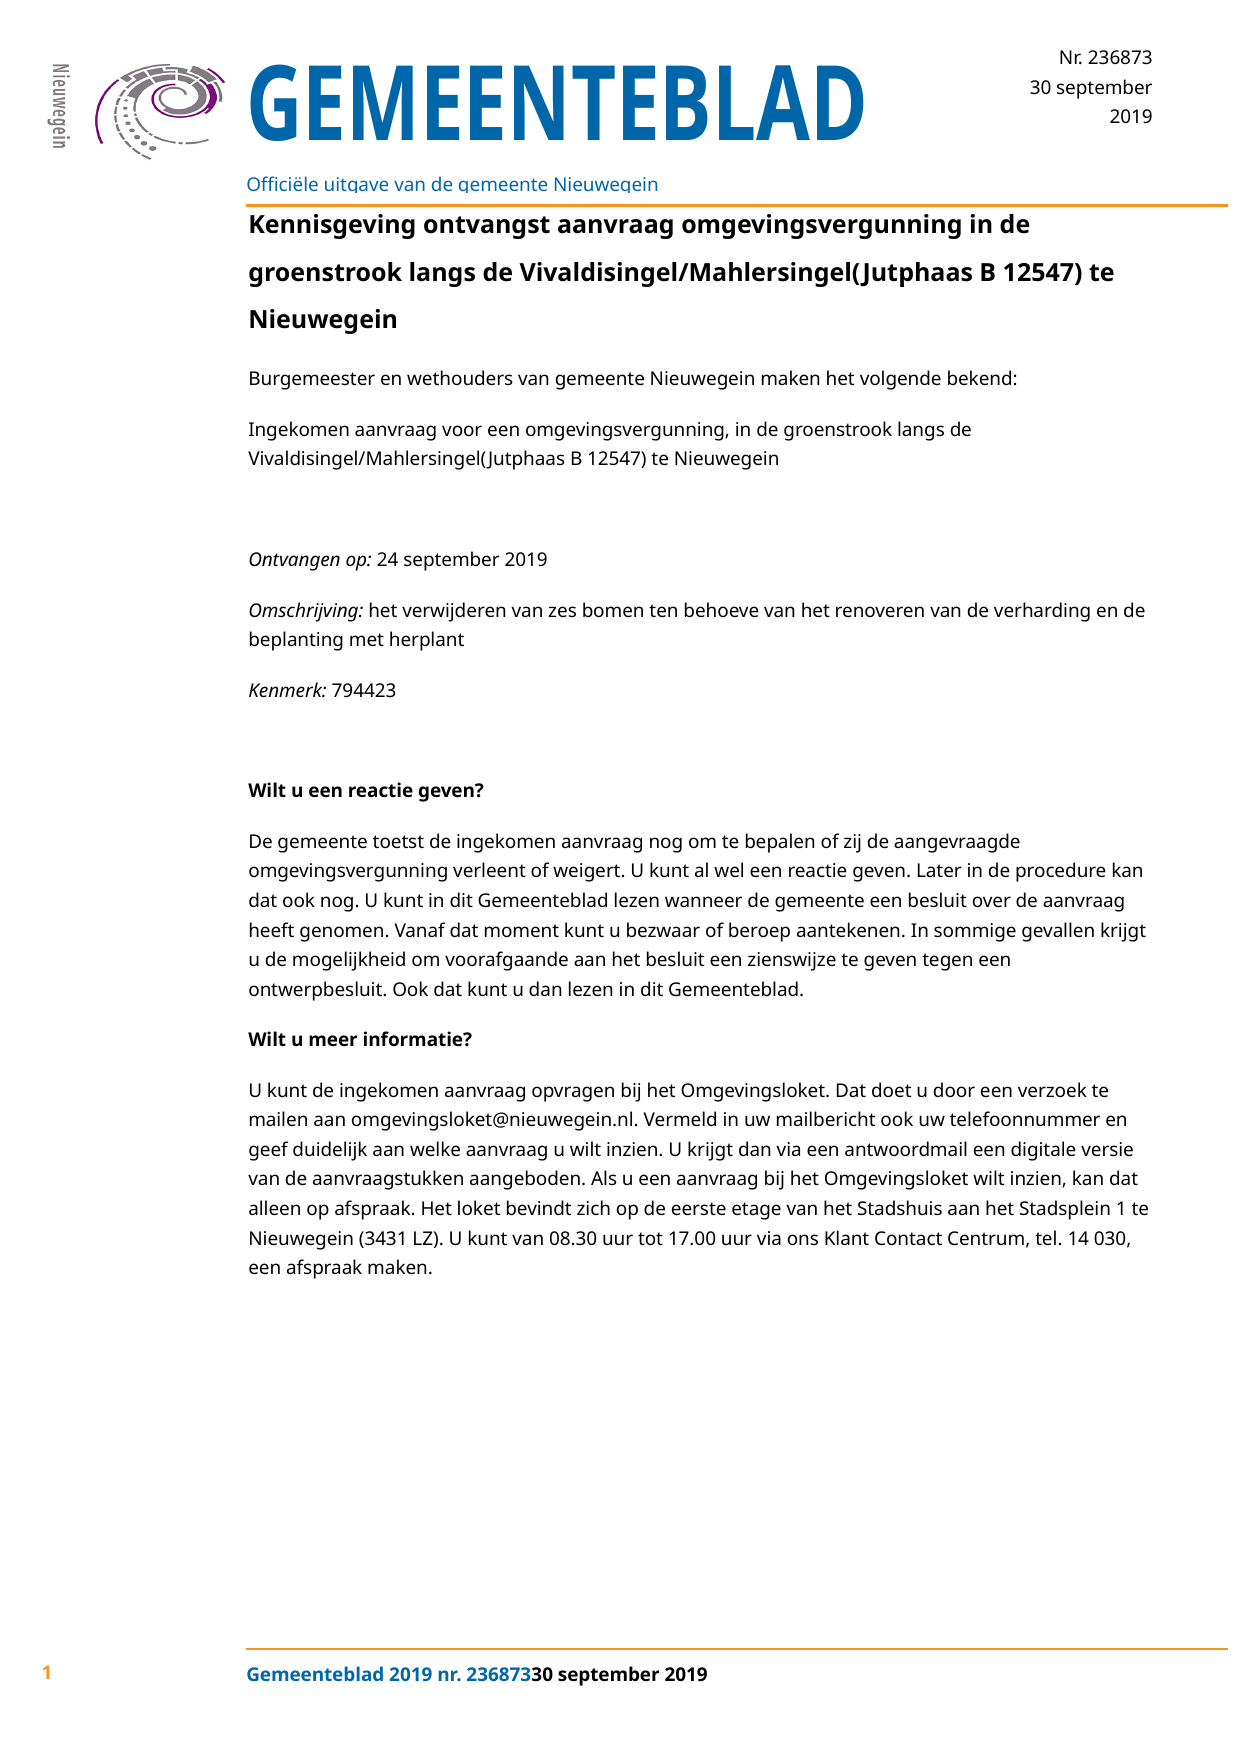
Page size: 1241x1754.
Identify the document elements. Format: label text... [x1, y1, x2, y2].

text Ingekomen aanvraag voor een omgevingsvergunning, in de groenstrook langs de Vivaldisingel/Mahlersingel(Jutphaas B 12547) te Nieuwegein [248, 416, 1152, 471]
text Omschrijving: het verwijderen van zes bomen ten behoeve van het renoveren van de verharding en de beplanting met herplant [248, 597, 1152, 652]
text Ontvangen op: 24 september 2019 [248, 546, 1152, 572]
text Wilt u een reactie geven? [248, 778, 1152, 803]
text Kennisgeving ontvangst aanvraag omgevingsvergunning in de groenstrook langs de Vivaldisingel/Mahlersingel(Jutphaas B 12547) te Nieuwegein [248, 207, 1152, 336]
text Burgemeester en wethouders van gemeente Nieuwegein maken het volgende bekend: [248, 366, 1152, 391]
text Kenmerk: 794423 [248, 677, 1152, 702]
text Wilt u meer informatie? [248, 1026, 1152, 1052]
picture [41, 47, 231, 172]
text U kunt de ingekomen aanvraag opvragen bij het Omgevingsloket. Dat doet u door een verzoek te mailen aan omgevingsloket@nieuwegein.nl. Vermeld in uw mailbericht ook uw telefoonnummer en geef duidelijk aan welke aanvraag u wilt inzien. U krijgt dan via een antwoordmail een digitale versie van de aanvraagstukken aangeboden. Als u een aanvraag bij het Omgevingsloket wilt inzien, kan dat alleen op afspraak. Het loket bevindt zich op de eerste etage van het Stadshuis aan het Stadsplein 1 te Nieuwegein (3431 LZ). U kunt van 08.30 uur tot 17.00 uur via ons Klant Contact Centrum, tel. 14 030, een afspraak maken. [248, 1077, 1152, 1280]
text De gemeente toetst de ingekomen aanvraag nog om te bepalen of zij de aangevraagde omgevingsvergunning verleent of weigert. U kunt al wel een reactie geven. Later in de procedure kan dat ook nog. U kunt in dit Gemeenteblad lezen wanneer de gemeente een besluit over de aanvraag heeft genomen. Vanaf dat moment kunt u bezwaar of beroep aantekenen. In sommige gevallen krijgt u de mogelijkheid om voorafgaande aan het besluit een zienswijze te geven tegen een ontwerpbesluit. Ook dat kunt u dan lezen in dit Gemeenteblad. [248, 828, 1152, 1002]
